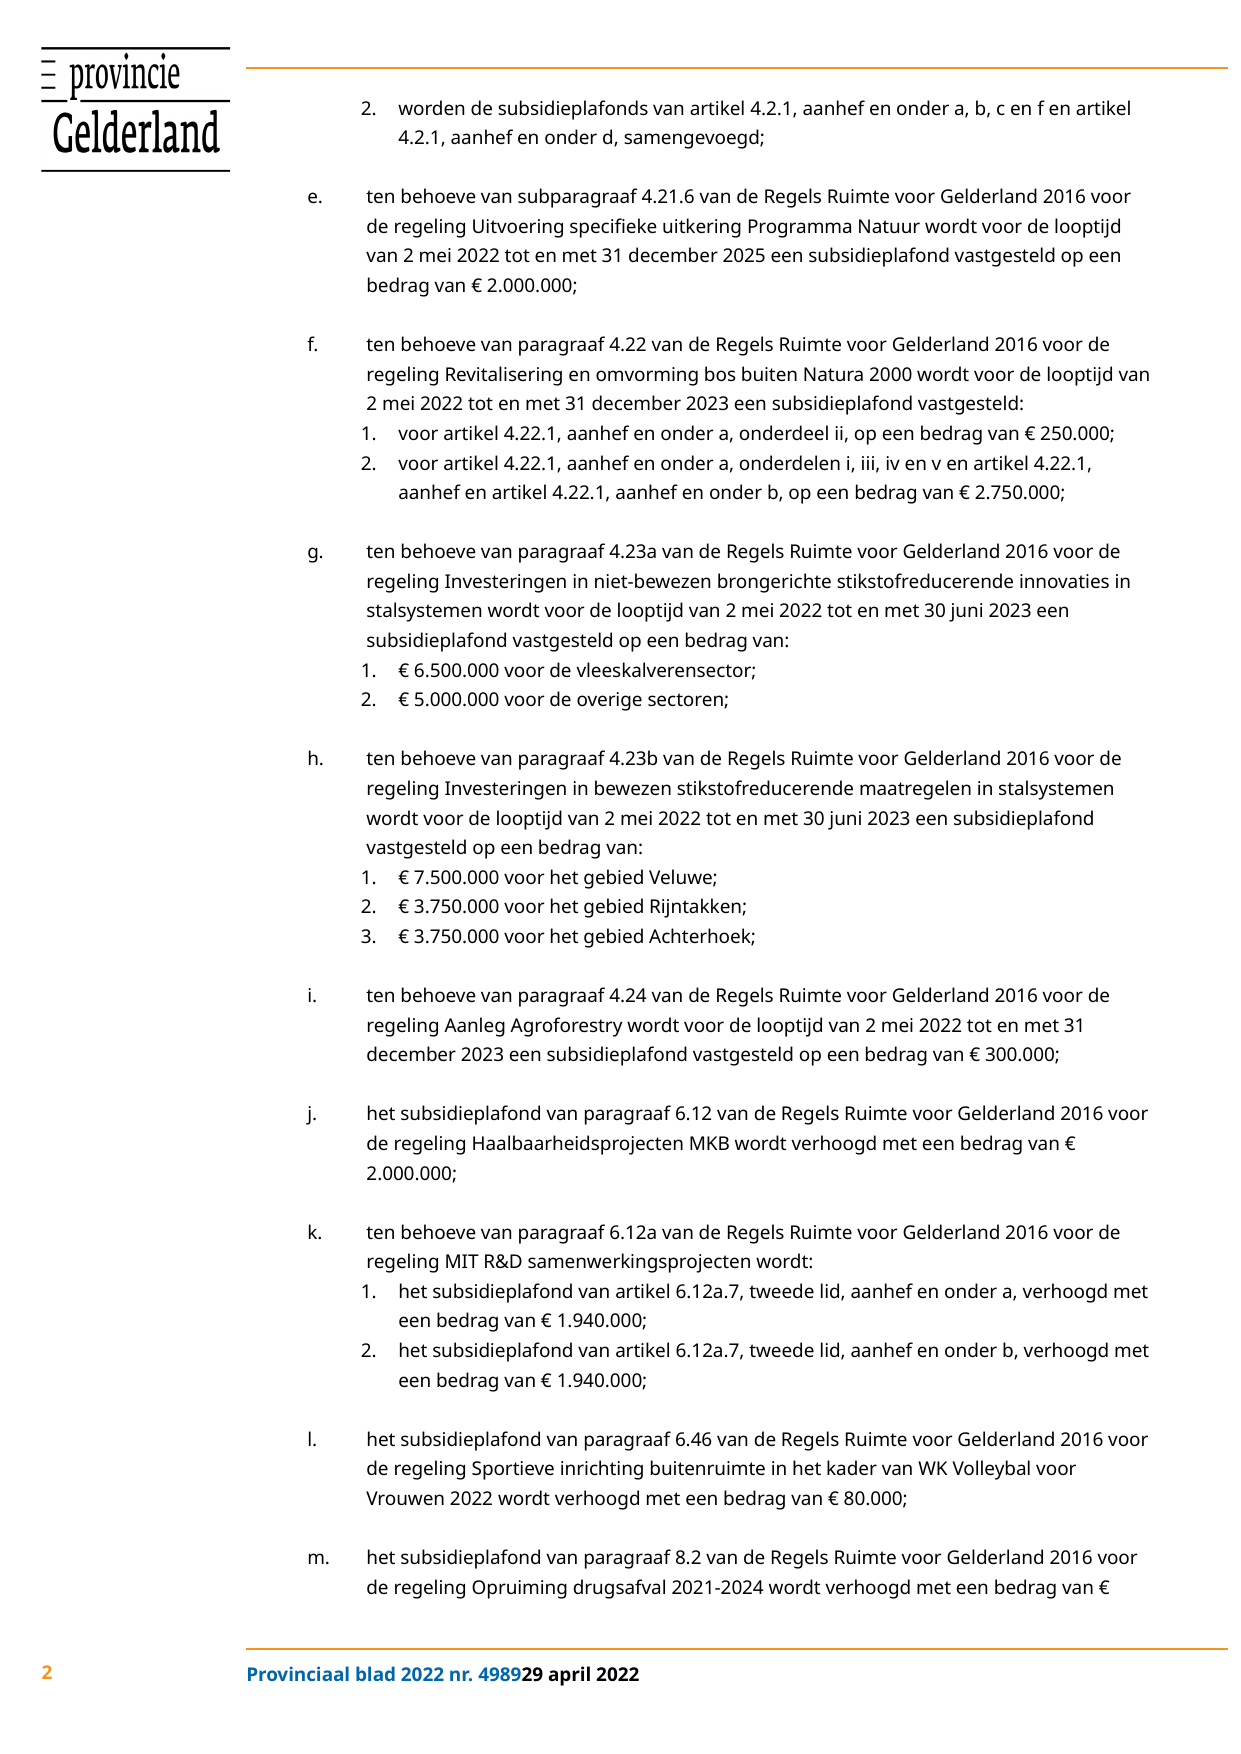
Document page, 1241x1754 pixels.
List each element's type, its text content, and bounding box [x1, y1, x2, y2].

list ten behoeve van paragraaf 4.22 van de Regels Ruimte voor Gelderland 2016 voor de regeling Revitalisering en omvorming bos buiten Natura 2000 wordt voor de looptijd van 2 mei 2022 tot en met 31 december 2023 een subsidieplafond vastgesteld: [307, 331, 1152, 416]
list € 3.750.000 voor het gebied Achterhoek; [361, 923, 1152, 949]
list ten behoeve van subparagraaf 4.21.6 van de Regels Ruimte voor Gelderland 2016 voor de regeling Uitvoering specifieke uitkering Programma Natuur wordt voor de looptijd van 2 mei 2022 tot en met 31 december 2025 een subsidieplafond vastgesteld op een bedrag van € 2.000.000; [307, 183, 1152, 298]
list ten behoeve van paragraaf 4.23b van de Regels Ruimte voor Gelderland 2016 voor de regeling Investeringen in bewezen stikstofreducerende maatregelen in stalsystemen wordt voor de looptijd van 2 mei 2022 tot en met 30 juni 2023 een subsidieplafond vastgesteld op een bedrag van: [307, 746, 1152, 860]
list worden de subsidieplafonds van artikel 4.2.1, aanhef en onder a, b, c en f en artikel 4.2.1, aanhef en onder d, samengevoegd; [361, 95, 1152, 150]
list € 7.500.000 voor het gebied Veluwe; [361, 864, 1152, 890]
picture [41, 47, 231, 172]
list het subsidieplafond van paragraaf 6.12 van de Regels Ruimte voor Gelderland 2016 voor de regeling Haalbaarheidsprojecten MKB wordt verhoogd met een bedrag van € 2.000.000; [307, 1101, 1152, 1186]
list voor artikel 4.22.1, aanhef en onder a, onderdeel ii, op een bedrag van € 250.000; [361, 420, 1152, 446]
list € 5.000.000 voor de overige sectoren; [361, 686, 1152, 712]
list ten behoeve van paragraaf 4.23a van de Regels Ruimte voor Gelderland 2016 voor de regeling Investeringen in niet-bewezen brongerichte stikstofreducerende innovaties in stalsystemen wordt voor de looptijd van 2 mei 2022 tot en met 30 juni 2023 een subsidieplafond vastgesteld op een bedrag van: [307, 538, 1152, 653]
list ten behoeve van paragraaf 6.12a van de Regels Ruimte voor Gelderland 2016 voor de regeling MIT R&D samenwerkingsprojecten wordt: [307, 1219, 1152, 1274]
list het subsidieplafond van artikel 6.12a.7, tweede lid, aanhef en onder b, verhoogd met een bedrag van € 1.940.000; [361, 1337, 1152, 1393]
list € 3.750.000 voor het gebied Rijntakken; [361, 893, 1152, 919]
list ten behoeve van paragraaf 4.24 van de Regels Ruimte voor Gelderland 2016 voor de regeling Aanleg Agroforestry wordt voor de looptijd van 2 mei 2022 tot en met 31 december 2023 een subsidieplafond vastgesteld op een bedrag van € 300.000; [307, 982, 1152, 1067]
list het subsidieplafond van artikel 6.12a.7, tweede lid, aanhef en onder a, verhoogd met een bedrag van € 1.940.000; [361, 1278, 1152, 1333]
list voor artikel 4.22.1, aanhef en onder a, onderdelen i, iii, iv en v en artikel 4.22.1, aanhef en artikel 4.22.1, aanhef en onder b, op een bedrag van € 2.750.000; [361, 450, 1152, 505]
list € 6.500.000 voor de vleeskalverensector; [361, 657, 1152, 683]
list het subsidieplafond van paragraaf 6.46 van de Regels Ruimte voor Gelderland 2016 voor de regeling Sportieve inrichting buitenruimte in het kader van WK Volleybal voor Vrouwen 2022 wordt verhoogd met een bedrag van € 80.000; [307, 1426, 1152, 1511]
list het subsidieplafond van paragraaf 8.2 van de Regels Ruimte voor Gelderland 2016 voor de regeling Opruiming drugsafval 2021-2024 wordt verhoogd met een bedrag van € [307, 1544, 1152, 1600]
